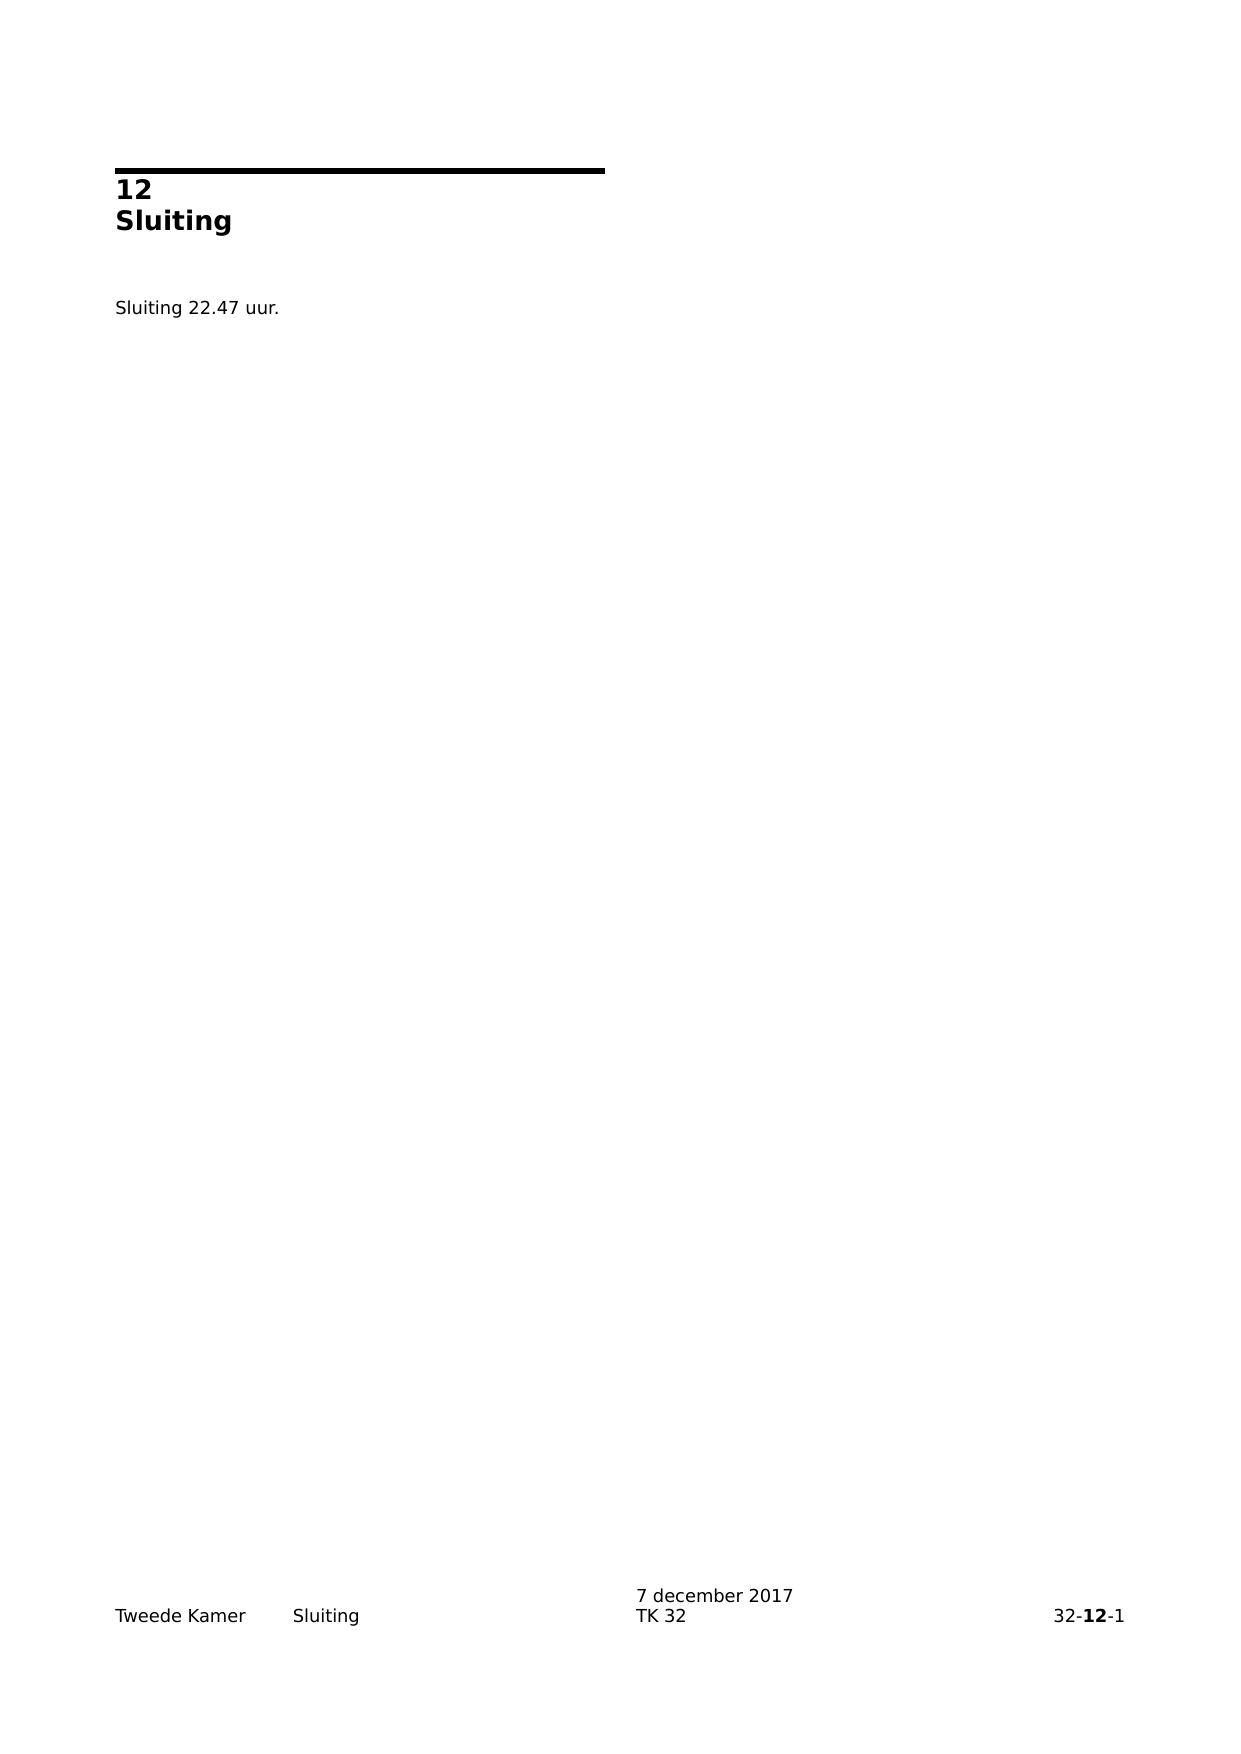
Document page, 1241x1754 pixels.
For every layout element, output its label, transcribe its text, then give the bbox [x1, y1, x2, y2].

text Sluiting 22.47 uur. [115, 298, 605, 318]
title 12 Sluiting [115, 174, 605, 237]
